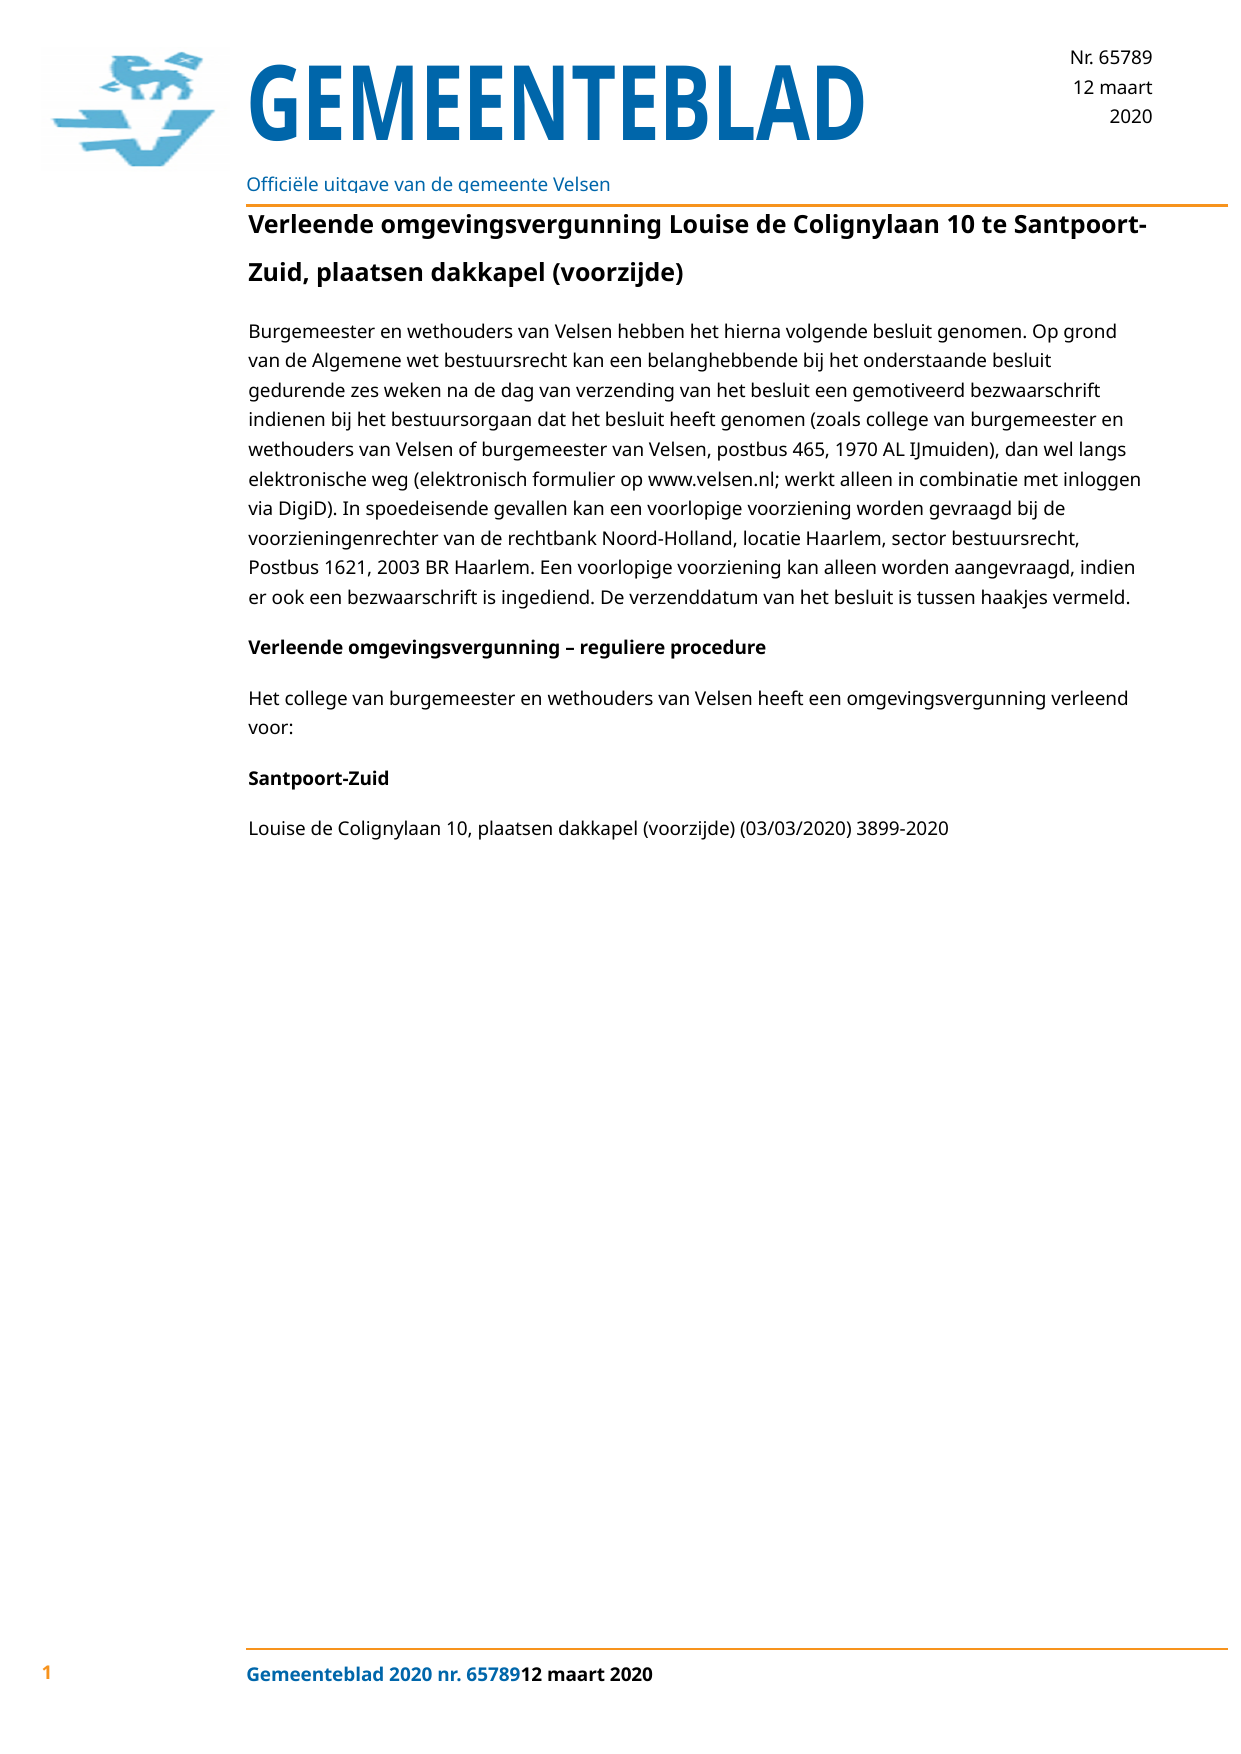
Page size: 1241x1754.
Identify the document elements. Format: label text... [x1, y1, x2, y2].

text Burgemeester en wethouders van Velsen hebben het hierna volgende besluit genomen. Op grond van de Algemene wet bestuursrecht kan een belanghebbende bij het onderstaande besluit gedurende zes weken na de dag van verzending van het besluit een gemotiveerd bezwaarschrift indienen bij het bestuursorgaan dat het besluit heeft genomen (zoals college van burgemeester en wethouders van Velsen of burgemeester van Velsen, postbus 465, 1970 AL IJmuiden), dan wel langs elektronische weg (elektronisch formulier op www.velsen.nl; werkt alleen in combinatie met inloggen via DigiD). In spoedeisende gevallen kan een voorlopige voorziening worden gevraagd bij de voorzieningenrechter van de rechtbank Noord-Holland, locatie Haarlem, sector bestuursrecht, Postbus 1621, 2003 BR Haarlem. Een voorlopige voorziening kan alleen worden aangevraagd, indien er ook een bezwaarschrift is ingediend. De verzenddatum van het besluit is tussen haakjes vermeld. [248, 318, 1152, 610]
picture [41, 47, 231, 172]
text Verleende omgevingsvergunning – reguliere procedure [248, 634, 1152, 660]
text Verleende omgevingsvergunning Louise de Colignylaan 10 te Santpoort-Zuid, plaatsen dakkapel (voorzijde) [248, 207, 1152, 288]
text Het college van burgemeester en wethouders van Velsen heeft een omgevingsvergunning verleend voor: [248, 685, 1152, 740]
text Santpoort-Zuid [248, 765, 1152, 791]
text Louise de Colignylaan 10, plaatsen dakkapel (voorzijde) (03/03/2020) 3899-2020 [248, 815, 1152, 841]
